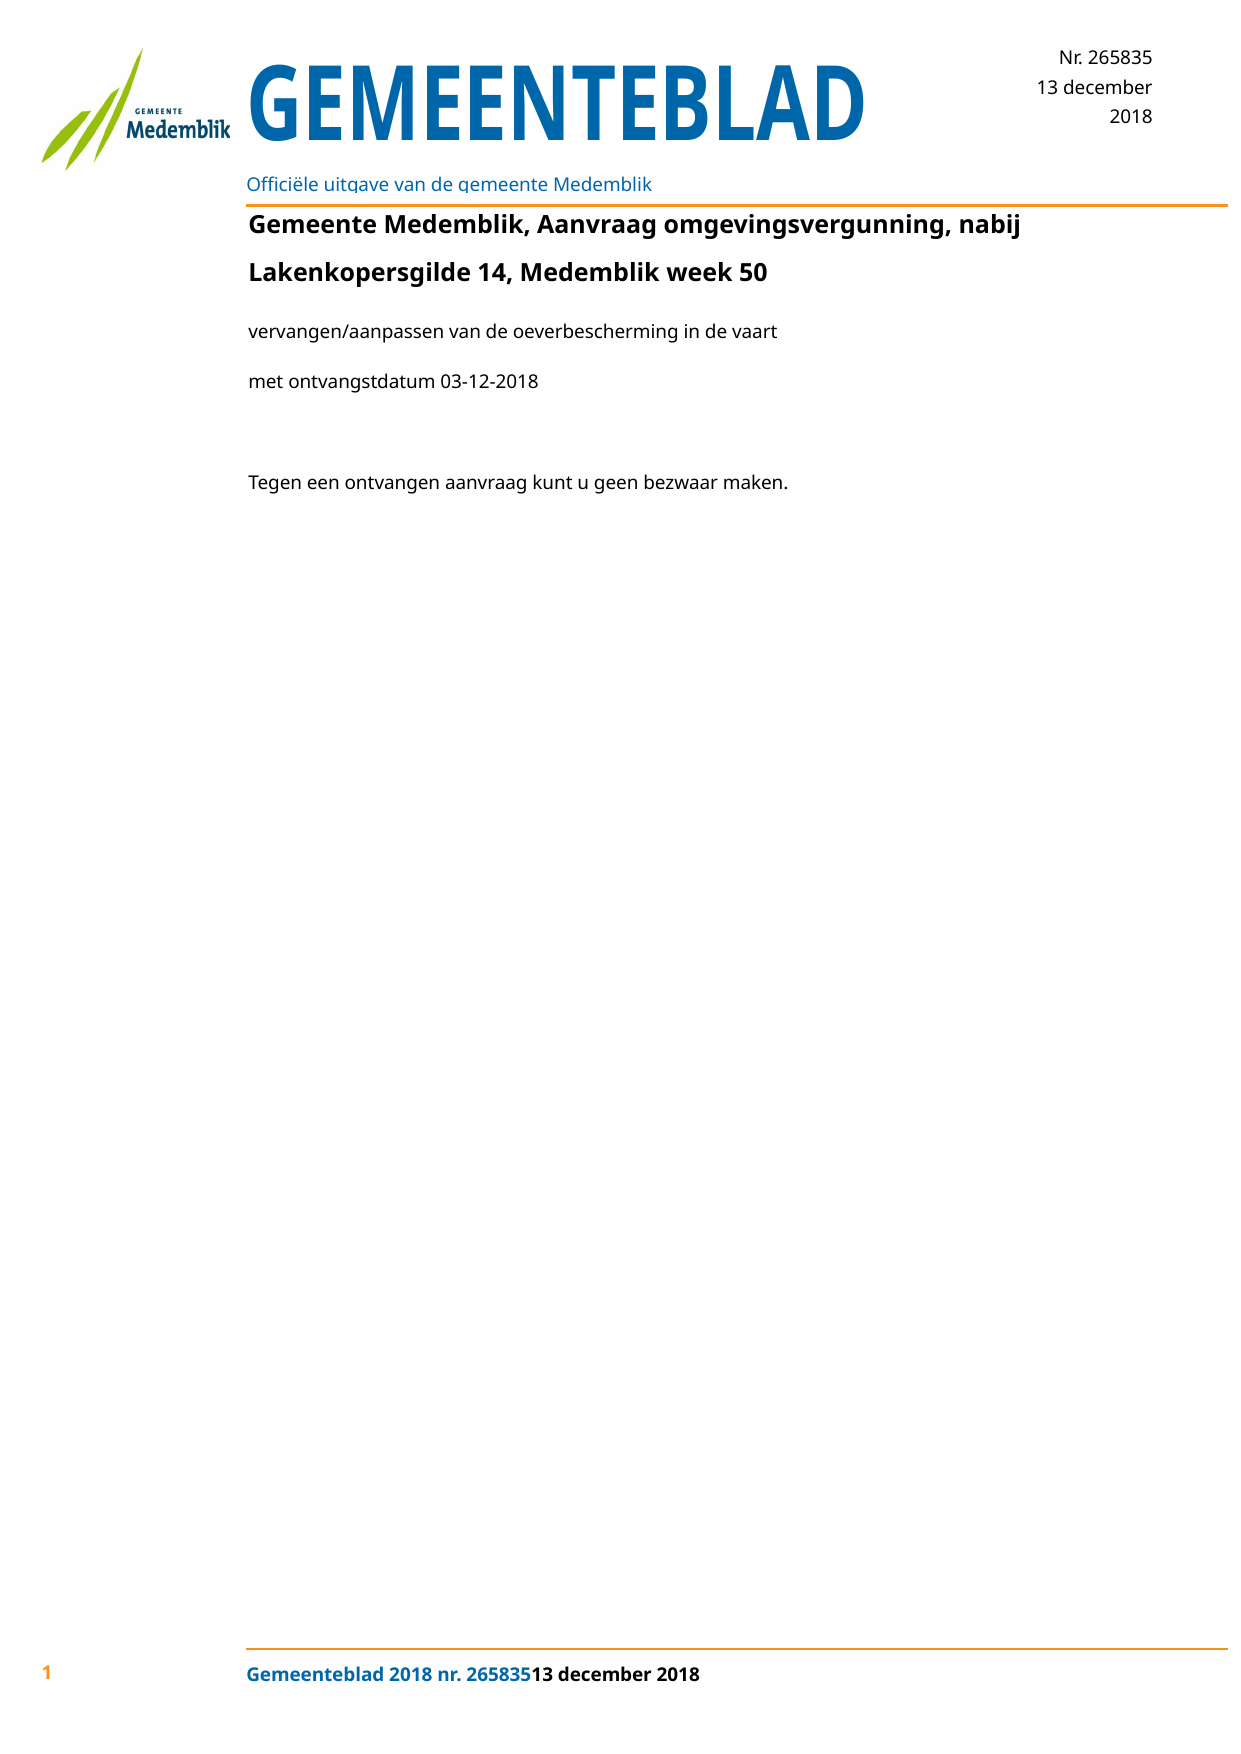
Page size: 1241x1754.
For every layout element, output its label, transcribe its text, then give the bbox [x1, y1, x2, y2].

text vervangen/aanpassen van de oeverbescherming in de vaart [248, 318, 1152, 344]
text Tegen een ontvangen aanvraag kunt u geen bezwaar maken. [248, 469, 1152, 495]
text met ontvangstdatum 03-12-2018 [248, 368, 1152, 394]
picture [41, 47, 231, 172]
text Gemeente Medemblik, Aanvraag omgevingsvergunning, nabij Lakenkopersgilde 14, Medemblik week 50 [248, 207, 1152, 288]
